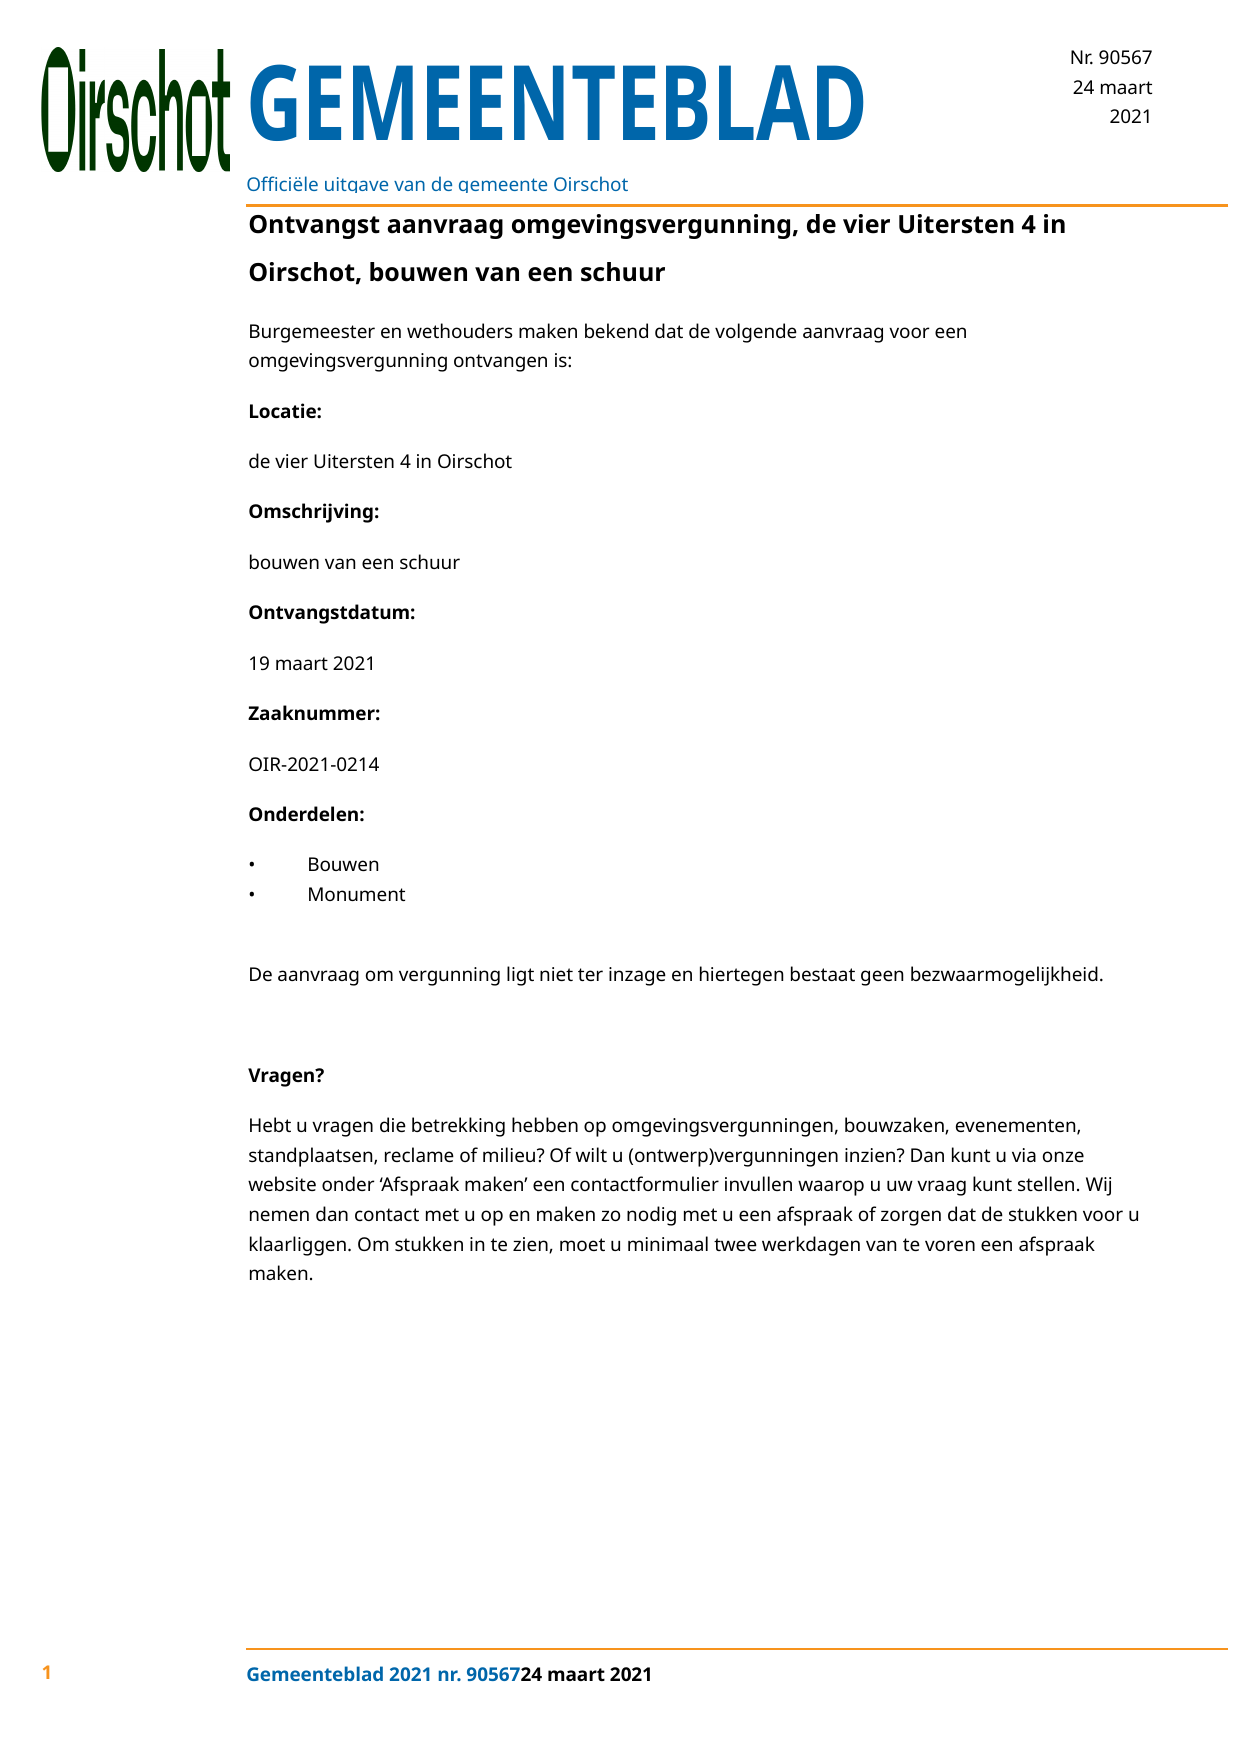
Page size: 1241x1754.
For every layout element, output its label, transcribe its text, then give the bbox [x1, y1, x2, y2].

list Monument [248, 881, 1152, 907]
text 19 maart 2021 [248, 650, 1152, 676]
text Ontvangstdatum: [248, 599, 1152, 625]
picture [41, 47, 231, 172]
text de vier Uitersten 4 in Oirschot [248, 448, 1152, 474]
text Burgemeester en wethouders maken bekend dat de volgende aanvraag voor een omgevingsvergunning ontvangen is: [248, 318, 1152, 373]
text Locatie: [248, 398, 1152, 424]
text Vragen? [248, 1062, 1152, 1088]
text Ontvangst aanvraag omgevingsvergunning, de vier Uitersten 4 in Oirschot, bouwen van een schuur [248, 207, 1152, 288]
text Hebt u vragen die betrekking hebben op omgevingsvergunningen, bouwzaken, evenementen, standplaatsen, reclame of milieu? Of wilt u (ontwerp)vergunningen inzien? Dan kunt u via onze website onder ‘Afspraak maken’ een contactformulier invullen waarop u uw vraag kunt stellen. Wij nemen dan contact met u op en maken zo nodig met u een afspraak of zorgen dat de stukken voor u klaarliggen. Om stukken in te zien, moet u minimaal twee werkdagen van te voren een afspraak maken. [248, 1112, 1152, 1286]
text bouwen van een schuur [248, 549, 1152, 575]
text Omschrijving: [248, 499, 1152, 524]
text Onderdelen: [248, 801, 1152, 827]
text OIR-2021-0214 [248, 751, 1152, 777]
text De aanvraag om vergunning ligt niet ter inzage en hiertegen bestaat geen bezwaarmogelijkheid. [248, 961, 1152, 987]
text Zaaknummer: [248, 700, 1152, 726]
list Bouwen [248, 852, 1152, 877]
